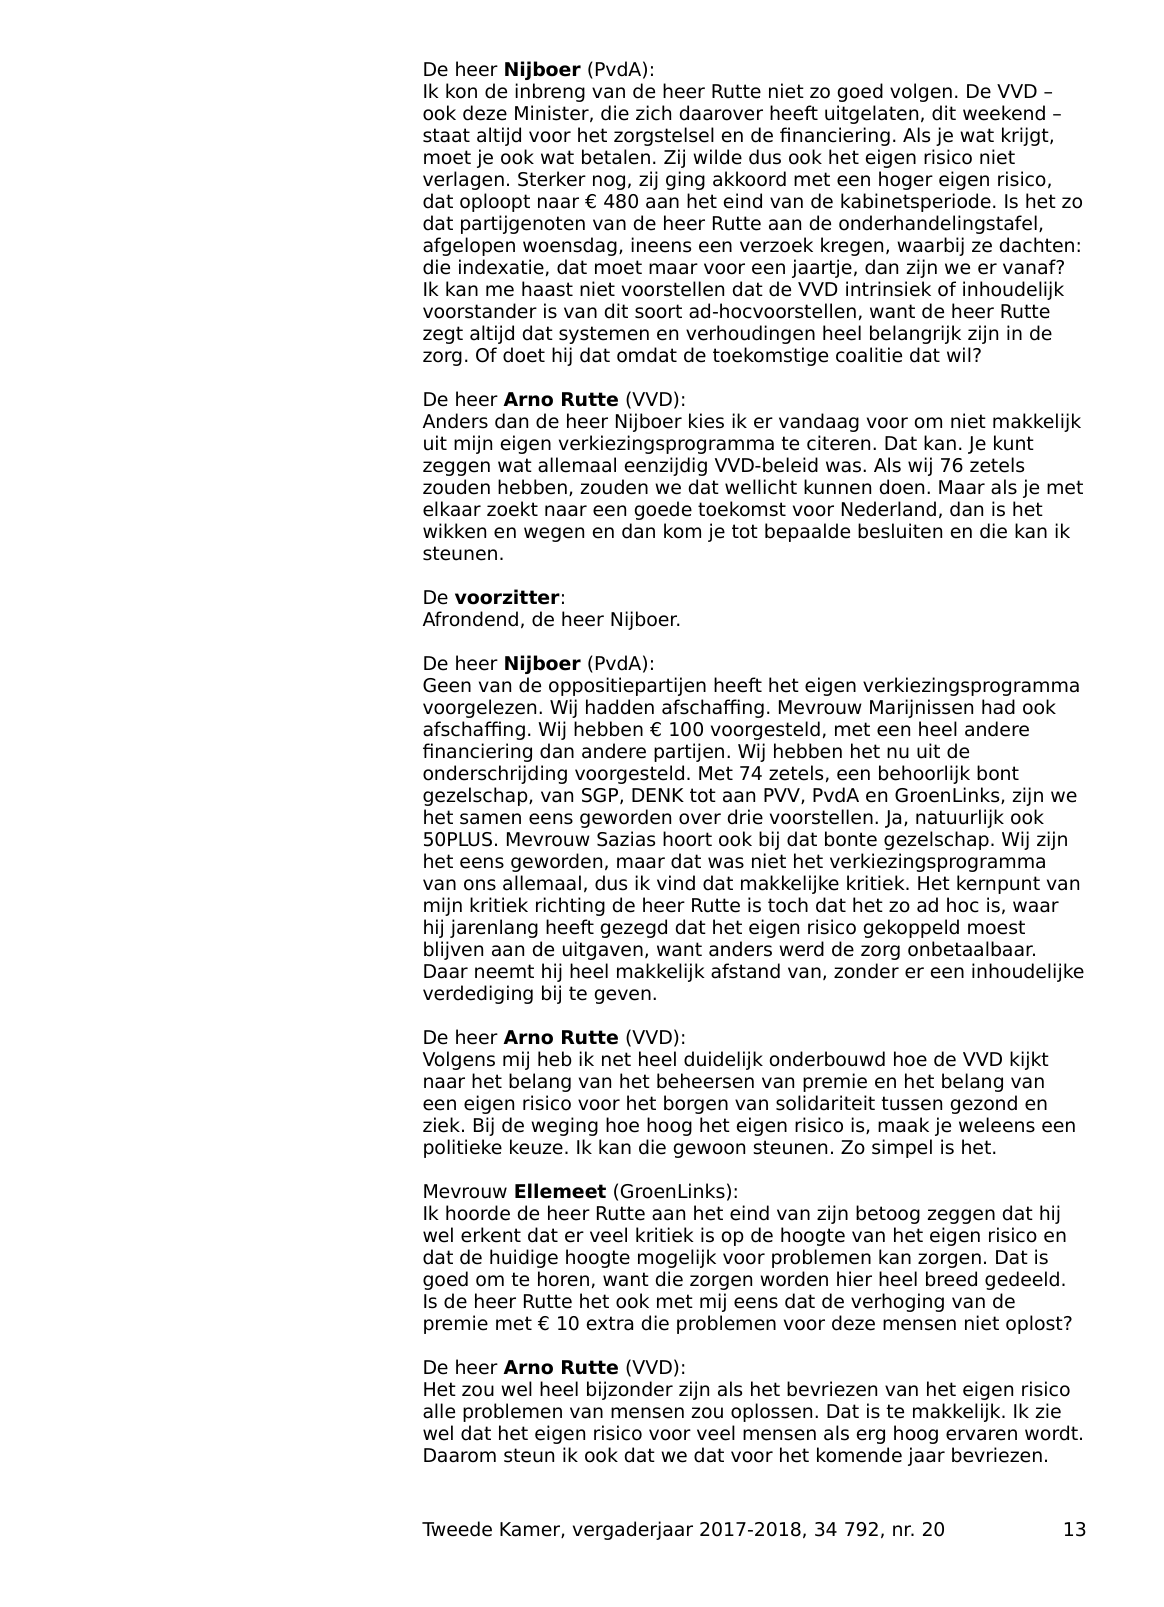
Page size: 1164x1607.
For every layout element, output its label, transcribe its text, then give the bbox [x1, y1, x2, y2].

text Geen van de oppositiepartijen heeft het eigen verkiezingsprogramma voorgelezen. Wij hadden afschaffing. Mevrouw Marijnissen had ook afschaffing. Wij hebben € 100 voorgesteld, met een heel andere financiering dan andere partijen. Wij hebben het nu uit de onderschrijding voorgesteld. Met 74 zetels, een behoorlijk bont gezelschap, van SGP, DENK tot aan PVV, PvdA en GroenLinks, zijn we het samen eens geworden over drie voorstellen. Ja, natuurlijk ook 50PLUS. Mevrouw Sazias hoort ook bij dat bonte gezelschap. Wij zijn het eens geworden, maar dat was niet het verkiezingsprogramma van ons allemaal, dus ik vind dat makkelijke kritiek. Het kernpunt van mijn kritiek richting de heer Rutte is toch dat het zo ad hoc is, waar hij jarenlang heeft gezegd dat het eigen risico gekoppeld moest blijven aan de uitgaven, want anders werd de zorg onbetaalbaar. Daar neemt hij heel makkelijk afstand van, zonder er een inhoudelijke verdediging bij te geven. [422, 675, 1087, 1005]
text Mevrouw Ellemeet (GroenLinks): [422, 1181, 1087, 1203]
text Het zou wel heel bijzonder zijn als het bevriezen van het eigen risico alle problemen van mensen zou oplossen. Dat is te makkelijk. Ik zie wel dat het eigen risico voor veel mensen als erg hoog ervaren wordt. Daarom steun ik ook dat we dat voor het komende jaar bevriezen. [422, 1379, 1087, 1467]
text De heer Arno Rutte (VVD): [422, 389, 1087, 411]
text De heer Nijboer (PvdA): [422, 59, 1087, 81]
text Ik hoorde de heer Rutte aan het eind van zijn betoog zeggen dat hij wel erkent dat er veel kritiek is op de hoogte van het eigen risico en dat de huidige hoogte mogelijk voor problemen kan zorgen. Dat is goed om te horen, want die zorgen worden hier heel breed gedeeld. Is de heer Rutte het ook met mij eens dat de verhoging van de premie met € 10 extra die problemen voor deze mensen niet oplost? [422, 1203, 1087, 1335]
text De heer Arno Rutte (VVD): [422, 1357, 1087, 1379]
text Afrondend, de heer Nijboer. [422, 609, 1087, 631]
text De heer Nijboer (PvdA): [422, 653, 1087, 675]
text Ik kon de inbreng van de heer Rutte niet zo goed volgen. De VVD – ook deze Minister, die zich daarover heeft uitgelaten, dit weekend – staat altijd voor het zorgstelsel en de financiering. Als je wat krijgt, moet je ook wat betalen. Zij wilde dus ook het eigen risico niet verlagen. Sterker nog, zij ging akkoord met een hoger eigen risico, dat oploopt naar € 480 aan het eind van de kabinetsperiode. Is het zo dat partijgenoten van de heer Rutte aan de onderhandelingstafel, afgelopen woensdag, ineens een verzoek kregen, waarbij ze dachten: die indexatie, dat moet maar voor een jaartje, dan zijn we er vanaf? Ik kan me haast niet voorstellen dat de VVD intrinsiek of inhoudelijk voorstander is van dit soort ad-hocvoorstellen, want de heer Rutte zegt altijd dat systemen en verhoudingen heel belangrijk zijn in de zorg. Of doet hij dat omdat de toekomstige coalitie dat wil? [422, 81, 1087, 367]
text De voorzitter: [422, 587, 1087, 609]
text De heer Arno Rutte (VVD): [422, 1027, 1087, 1049]
text Volgens mij heb ik net heel duidelijk onderbouwd hoe de VVD kijkt naar het belang van het beheersen van premie en het belang van een eigen risico voor het borgen van solidariteit tussen gezond en ziek. Bij de weging hoe hoog het eigen risico is, maak je weleens een politieke keuze. Ik kan die gewoon steunen. Zo simpel is het. [422, 1049, 1087, 1159]
text Anders dan de heer Nijboer kies ik er vandaag voor om niet makkelijk uit mijn eigen verkiezingsprogramma te citeren. Dat kan. Je kunt zeggen wat allemaal eenzijdig VVD-beleid was. Als wij 76 zetels zouden hebben, zouden we dat wellicht kunnen doen. Maar als je met elkaar zoekt naar een goede toekomst voor Nederland, dan is het wikken en wegen en dan kom je tot bepaalde besluiten en die kan ik steunen. [422, 411, 1087, 565]
